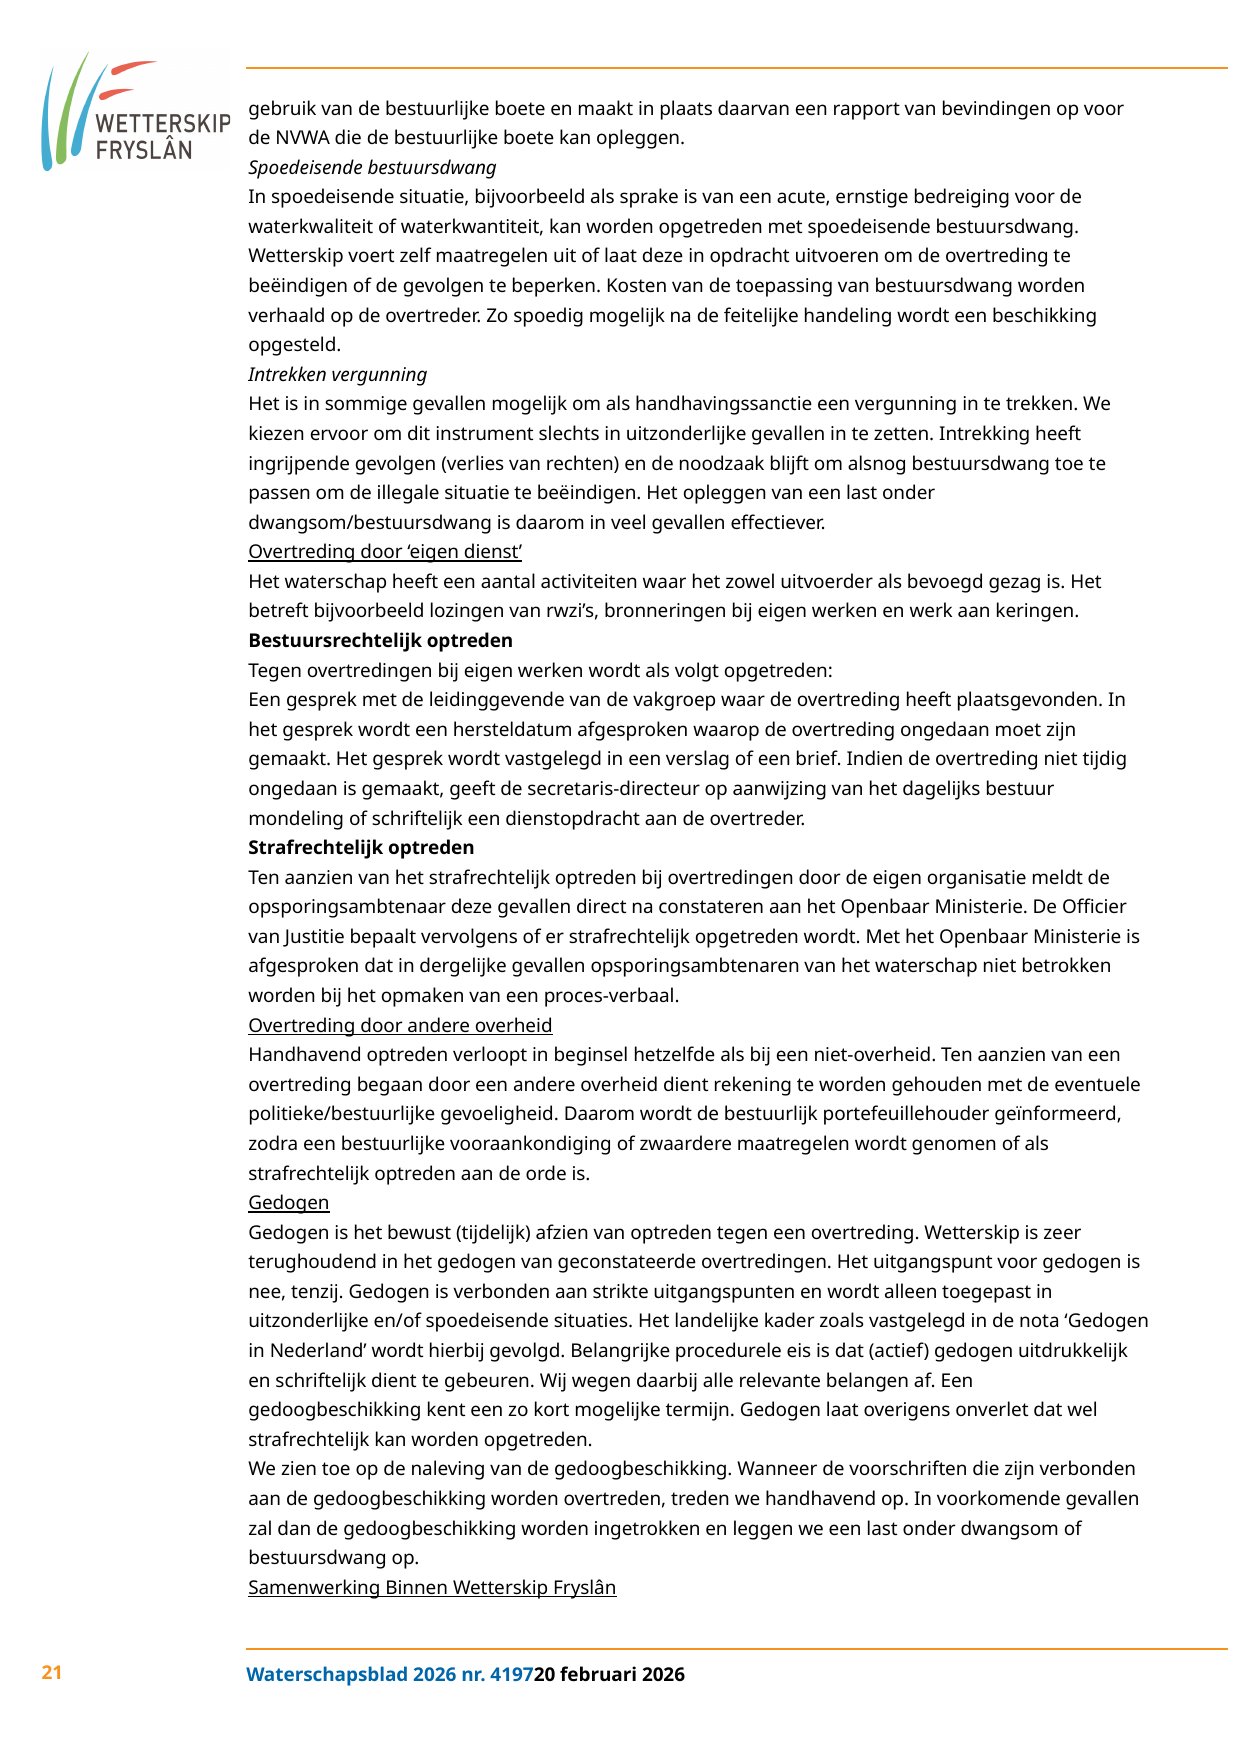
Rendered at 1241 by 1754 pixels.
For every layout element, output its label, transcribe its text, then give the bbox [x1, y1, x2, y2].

text Ten aanzien van het strafrechtelijk optreden bij overtredingen door de eigen organisatie meldt de opsporingsambtenaar deze gevallen direct na constateren aan het Openbaar Ministerie. De Officier van Justitie bepaalt vervolgens of er strafrechtelijk opgetreden wordt. Met het Openbaar Ministerie is afgesproken dat in dergelijke gevallen opsporingsambtenaren van het waterschap niet betrokken worden bij het opmaken van een proces-verbaal. [248, 864, 1152, 1008]
text Handhavend optreden verloopt in beginsel hetzelfde als bij een niet-overheid. Ten aanzien van een overtreding begaan door een andere overheid dient rekening te worden gehouden met de eventuele politieke/bestuurlijke gevoeligheid. Daarom wordt de bestuurlijk portefeuillehouder geïnformeerd, zodra een bestuurlijke vooraankondiging of zwaardere maatregelen wordt genomen of als strafrechtelijk optreden aan de orde is. [248, 1041, 1152, 1186]
text Overtreding door ‘eigen dienst’ [248, 538, 1152, 564]
text We zien toe op de naleving van de gedoogbeschikking. Wanneer de voorschriften die zijn verbonden aan de gedoogbeschikking worden overtreden, treden we handhavend op. In voorkomende gevallen zal dan de gedoogbeschikking worden ingetrokken en leggen we een last onder dwangsom of bestuursdwang op. [248, 1456, 1152, 1570]
text Een gesprek met de leidinggevende van de vakgroep waar de overtreding heeft plaatsgevonden. In het gesprek wordt een hersteldatum afgesproken waarop de overtreding ongedaan moet zijn gemaakt. Het gesprek wordt vastgelegd in een verslag of een brief. Indien de overtreding niet tijdig ongedaan is gemaakt, geeft de secretaris-directeur op aanwijzing van het dagelijks bestuur mondeling of schriftelijk een dienstopdracht aan de overtreder. [248, 686, 1152, 831]
text Gedogen is het bewust (tijdelijk) afzien van optreden tegen een overtreding. Wetterskip is zeer terughoudend in het gedogen van geconstateerde overtredingen. Het uitgangspunt voor gedogen is nee, tenzij. Gedogen is verbonden aan strikte uitgangspunten en wordt alleen toegepast in uitzonderlijke en/of spoedeisende situaties. Het landelijke kader zoals vastgelegd in de nota ‘Gedogen in Nederland’ wordt hierbij gevolgd. Belangrijke procedurele eis is dat (actief) gedogen uitdrukkelijk en schriftelijk dient te gebeuren. Wij wegen daarbij alle relevante belangen af. Een gedoogbeschikking kent een zo kort mogelijke termijn. Gedogen laat overigens onverlet dat wel strafrechtelijk kan worden opgetreden. [248, 1219, 1152, 1452]
text Gedogen [248, 1189, 1152, 1215]
text Strafrechtelijk optreden [248, 834, 1152, 860]
picture [41, 47, 231, 172]
text Spoedeisende bestuursdwang [248, 154, 1152, 180]
text Het is in sommige gevallen mogelijk om als handhavingssanctie een vergunning in te trekken. We kiezen ervoor om dit instrument slechts in uitzonderlijke gevallen in te zetten. Intrekking heeft ingrijpende gevolgen (verlies van rechten) en de noodzaak blijft om alsnog bestuursdwang toe te passen om de illegale situatie te beëindigen. Het opleggen van een last onder dwangsom/bestuursdwang is daarom in veel gevallen effectiever. [248, 391, 1152, 535]
text Bestuursrechtelijk optreden [248, 627, 1152, 653]
text Het waterschap heeft een aantal activiteiten waar het zowel uitvoerder als bevoegd gezag is. Het betreft bijvoorbeeld lozingen van rwzi’s, bronneringen bij eigen werken en werk aan keringen. [248, 568, 1152, 623]
text Tegen overtredingen bij eigen werken wordt als volgt opgetreden: [248, 657, 1152, 683]
text Intrekken vergunning [248, 361, 1152, 387]
text Overtreding door andere overheid [248, 1012, 1152, 1038]
text Samenwerking Binnen Wetterskip Fryslân [248, 1574, 1152, 1600]
text gebruik van de bestuurlijke boete en maakt in plaats daarvan een rapport van bevindingen op voor de NVWA die de bestuurlijke boete kan opleggen. [248, 95, 1152, 150]
text In spoedeisende situatie, bijvoorbeeld als sprake is van een acute, ernstige bedreiging voor de waterkwaliteit of waterkwantiteit, kan worden opgetreden met spoedeisende bestuursdwang. Wetterskip voert zelf maatregelen uit of laat deze in opdracht uitvoeren om de overtreding te beëindigen of de gevolgen te beperken. Kosten van de toepassing van bestuursdwang worden verhaald op de overtreder. Zo spoedig mogelijk na de feitelijke handeling wordt een beschikking opgesteld. [248, 183, 1152, 357]
